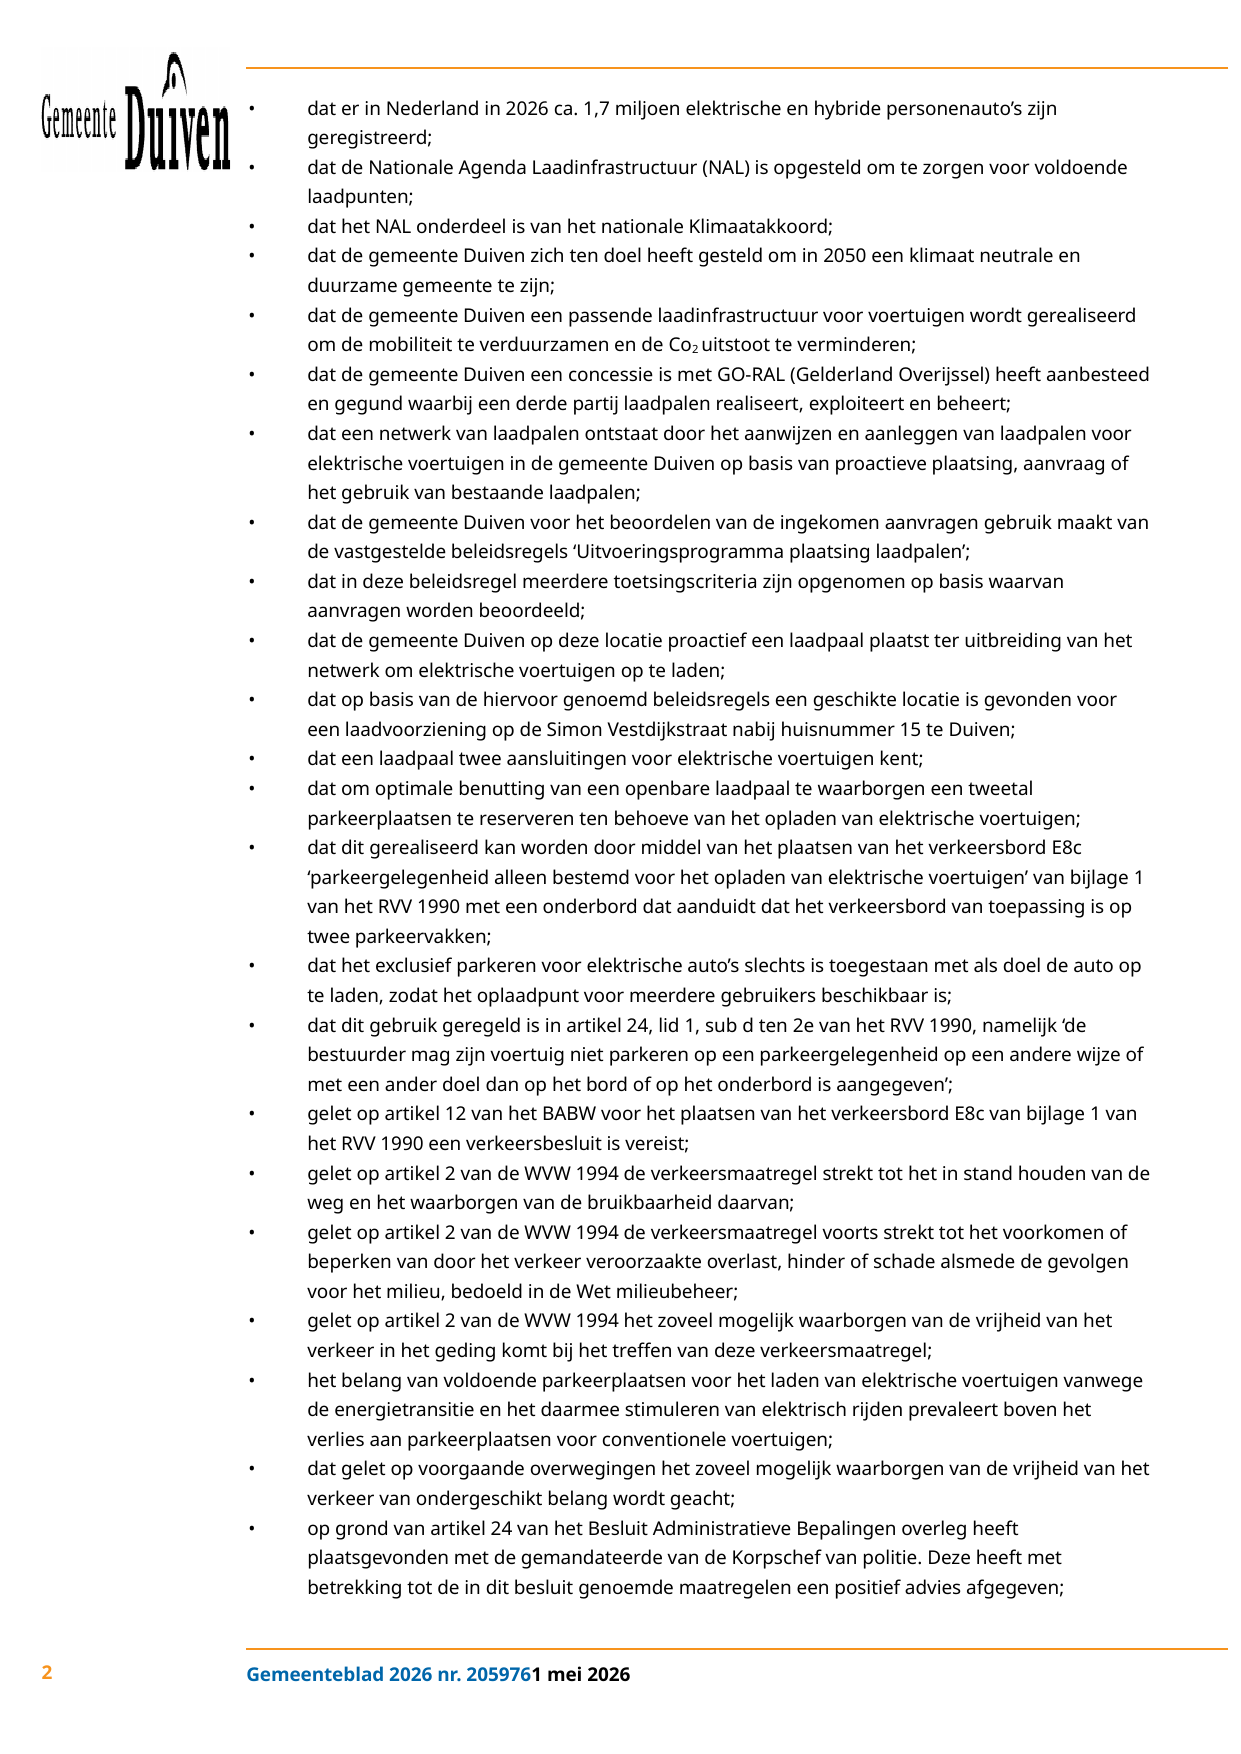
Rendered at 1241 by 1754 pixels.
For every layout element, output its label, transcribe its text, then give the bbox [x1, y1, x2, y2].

list gelet op artikel 2 van de WVW 1994 het zoveel mogelijk waarborgen van de vrijheid van het verkeer in het geding komt bij het treffen van deze verkeersmaatregel; [248, 1308, 1152, 1363]
list op grond van artikel 24 van het Besluit Administratieve Bepalingen overleg heeft plaatsgevonden met de gemandateerde van de Korpschef van politie. Deze heeft met betrekking tot de in dit besluit genoemde maatregelen een positief advies afgegeven; [248, 1515, 1152, 1600]
list dat de gemeente Duiven zich ten doel heeft gesteld om in 2050 een klimaat neutrale en duurzame gemeente te zijn; [248, 243, 1152, 298]
list dat er in Nederland in 2026 ca. 1,7 miljoen elektrische en hybride personenauto’s zijn geregistreerd; [248, 95, 1152, 150]
list dat een netwerk van laadpalen ontstaat door het aanwijzen en aanleggen van laadpalen voor elektrische voertuigen in de gemeente Duiven op basis van proactieve plaatsing, aanvraag of het gebruik van bestaande laadpalen; [248, 420, 1152, 505]
picture [41, 47, 231, 172]
list dat een laadpaal twee aansluitingen voor elektrische voertuigen kent; [248, 746, 1152, 771]
list dat de gemeente Duiven voor het beoordelen van de ingekomen aanvragen gebruik maakt van de vastgestelde beleidsregels ‘Uitvoeringsprogramma plaatsing laadpalen’; [248, 509, 1152, 564]
list gelet op artikel 12 van het BABW voor het plaatsen van het verkeersbord E8c van bijlage 1 van het RVV 1990 een verkeersbesluit is vereist; [248, 1101, 1152, 1156]
list dat in deze beleidsregel meerdere toetsingscriteria zijn opgenomen op basis waarvan aanvragen worden beoordeeld; [248, 568, 1152, 623]
list dat op basis van de hiervoor genoemd beleidsregels een geschikte locatie is gevonden voor een laadvoorziening op de Simon Vestdijkstraat nabij huisnummer 15 te Duiven; [248, 686, 1152, 742]
list dat de Nationale Agenda Laadinfrastructuur (NAL) is opgesteld om te zorgen voor voldoende laadpunten; [248, 154, 1152, 209]
list dat de gemeente Duiven een concessie is met GO-RAL (Gelderland Overijssel) heeft aanbesteed en gegund waarbij een derde partij laadpalen realiseert, exploiteert en beheert; [248, 361, 1152, 416]
list dat gelet op voorgaande overwegingen het zoveel mogelijk waarborgen van de vrijheid van het verkeer van ondergeschikt belang wordt geacht; [248, 1456, 1152, 1511]
list dat de gemeente Duiven op deze locatie proactief een laadpaal plaatst ter uitbreiding van het netwerk om elektrische voertuigen op te laden; [248, 627, 1152, 683]
list dat dit gerealiseerd kan worden door middel van het plaatsen van het verkeersbord E8c ‘parkeergelegenheid alleen bestemd voor het opladen van elektrische voertuigen’ van bijlage 1 van het RVV 1990 met een onderbord dat aanduidt dat het verkeersbord van toepassing is op twee parkeervakken; [248, 834, 1152, 949]
list dat het exclusief parkeren voor elektrische auto’s slechts is toegestaan met als doel de auto op te laden, zodat het oplaadpunt voor meerdere gebruikers beschikbaar is; [248, 953, 1152, 1008]
list dat om optimale benutting van een openbare laadpaal te waarborgen een tweetal parkeerplaatsen te reserveren ten behoeve van het opladen van elektrische voertuigen; [248, 775, 1152, 831]
list gelet op artikel 2 van de WVW 1994 de verkeersmaatregel strekt tot het in stand houden van de weg en het waarborgen van de bruikbaarheid daarvan; [248, 1160, 1152, 1215]
list dat het NAL onderdeel is van het nationale Klimaatakkoord; [248, 213, 1152, 239]
list dat de gemeente Duiven een passende laadinfrastructuur voor voertuigen wordt gerealiseerd om de mobiliteit te verduurzamen en de Co2 uitstoot te verminderen; [248, 302, 1152, 357]
list gelet op artikel 2 van de WVW 1994 de verkeersmaatregel voorts strekt tot het voorkomen of beperken van door het verkeer veroorzaakte overlast, hinder of schade alsmede de gevolgen voor het milieu, bedoeld in de Wet milieubeheer; [248, 1219, 1152, 1304]
list dat dit gebruik geregeld is in artikel 24, lid 1, sub d ten 2e van het RVV 1990, namelijk ‘de bestuurder mag zijn voertuig niet parkeren op een parkeergelegenheid op een andere wijze of met een ander doel dan op het bord of op het onderbord is aangegeven’; [248, 1012, 1152, 1097]
list het belang van voldoende parkeerplaatsen voor het laden van elektrische voertuigen vanwege de energietransitie en het daarmee stimuleren van elektrisch rijden prevaleert boven het verlies aan parkeerplaatsen voor conventionele voertuigen; [248, 1367, 1152, 1452]
